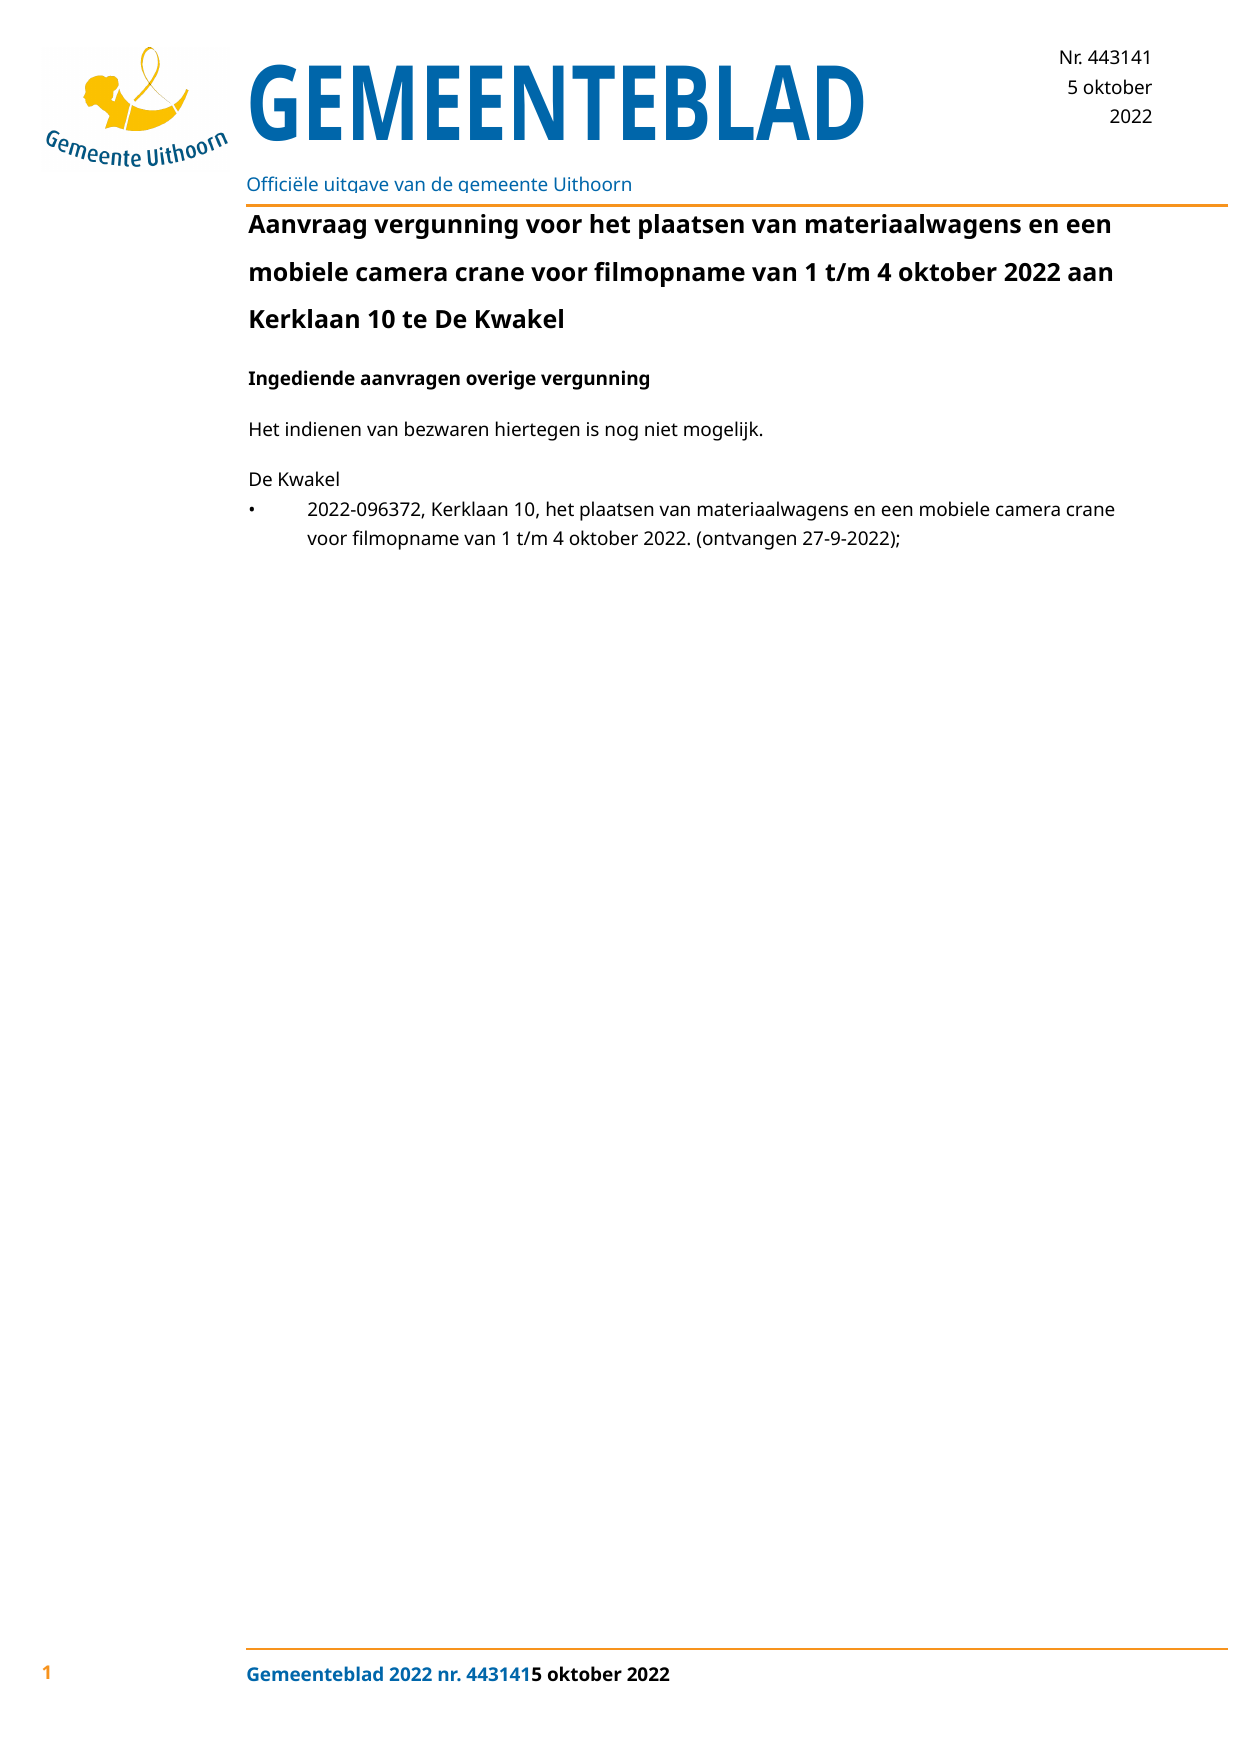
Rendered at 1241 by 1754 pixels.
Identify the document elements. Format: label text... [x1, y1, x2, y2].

text Ingediende aanvragen overige vergunning [248, 366, 1152, 391]
list 2022-096372, Kerklaan 10, het plaatsen van materiaalwagens en een mobiele camera crane voor filmopname van 1 t/m 4 oktober 2022. (ontvangen 27-9-2022); [248, 496, 1152, 551]
text Aanvraag vergunning voor het plaatsen van materiaalwagens en een mobiele camera crane voor filmopname van 1 t/m 4 oktober 2022 aan Kerklaan 10 te De Kwakel [248, 207, 1152, 336]
text Het indienen van bezwaren hiertegen is nog niet mogelijk. [248, 416, 1152, 442]
picture [41, 47, 231, 172]
text De Kwakel [248, 466, 1152, 492]
